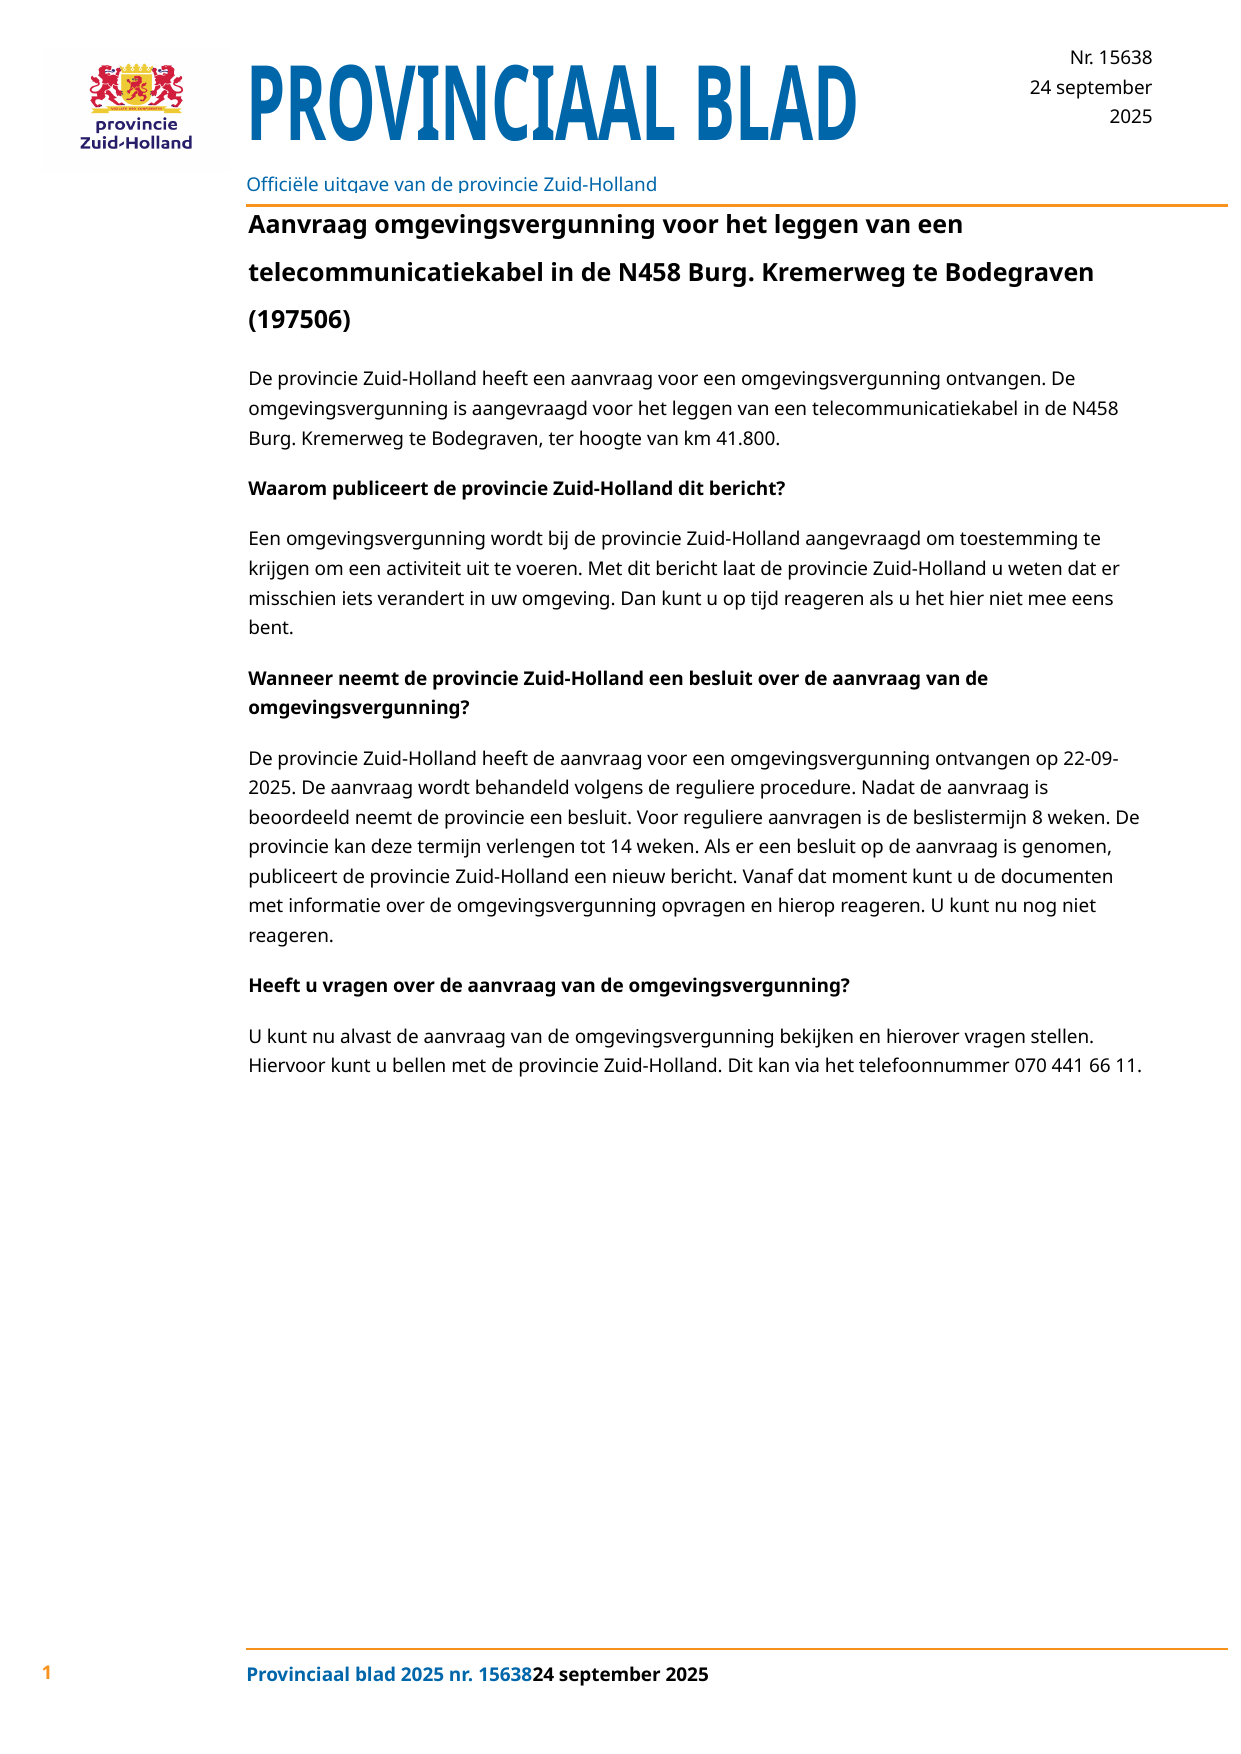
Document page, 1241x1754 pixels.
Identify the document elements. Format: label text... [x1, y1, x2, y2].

text U kunt nu alvast de aanvraag van de omgevingsvergunning bekijken en hierover vragen stellen. Hiervoor kunt u bellen met de provincie Zuid-Holland. Dit kan via het telefoonnummer 070 441 66 11. [248, 1023, 1152, 1078]
text Heeft u vragen over de aanvraag van de omgevingsvergunning? [248, 973, 1152, 998]
text De provincie Zuid-Holland heeft de aanvraag voor een omgevingsvergunning ontvangen op 22-09-2025. De aanvraag wordt behandeld volgens de reguliere procedure. Nadat de aanvraag is beoordeeld neemt de provincie een besluit. Voor reguliere aanvragen is de beslistermijn 8 weken. De provincie kan deze termijn verlengen tot 14 weken. Als er een besluit op de aanvraag is genomen, publiceert de provincie Zuid-Holland een nieuw bericht. Vanaf dat moment kunt u de documenten met informatie over de omgevingsvergunning opvragen en hierop reageren. U kunt nu nog niet reageren. [248, 745, 1152, 948]
text Een omgevingsvergunning wordt bij de provincie Zuid-Holland aangevraagd om toestemming te krijgen om een activiteit uit te voeren. Met dit bericht laat de provincie Zuid-Holland u weten dat er misschien iets verandert in uw omgeving. Dan kunt u op tijd reageren als u het hier niet mee eens bent. [248, 526, 1152, 640]
text Waarom publiceert de provincie Zuid-Holland dit bericht? [248, 475, 1152, 501]
text Wanneer neemt de provincie Zuid-Holland een besluit over de aanvraag van de omgevingsvergunning? [248, 665, 1152, 720]
picture [41, 47, 231, 172]
text De provincie Zuid-Holland heeft een aanvraag voor een omgevingsvergunning ontvangen. De omgevingsvergunning is aangevraagd voor het leggen van een telecommunicatiekabel in de N458 Burg. Kremerweg te Bodegraven, ter hoogte van km 41.800. [248, 366, 1152, 450]
text Aanvraag omgevingsvergunning voor het leggen van een telecommunicatiekabel in de N458 Burg. Kremerweg te Bodegraven (197506) [248, 207, 1152, 336]
